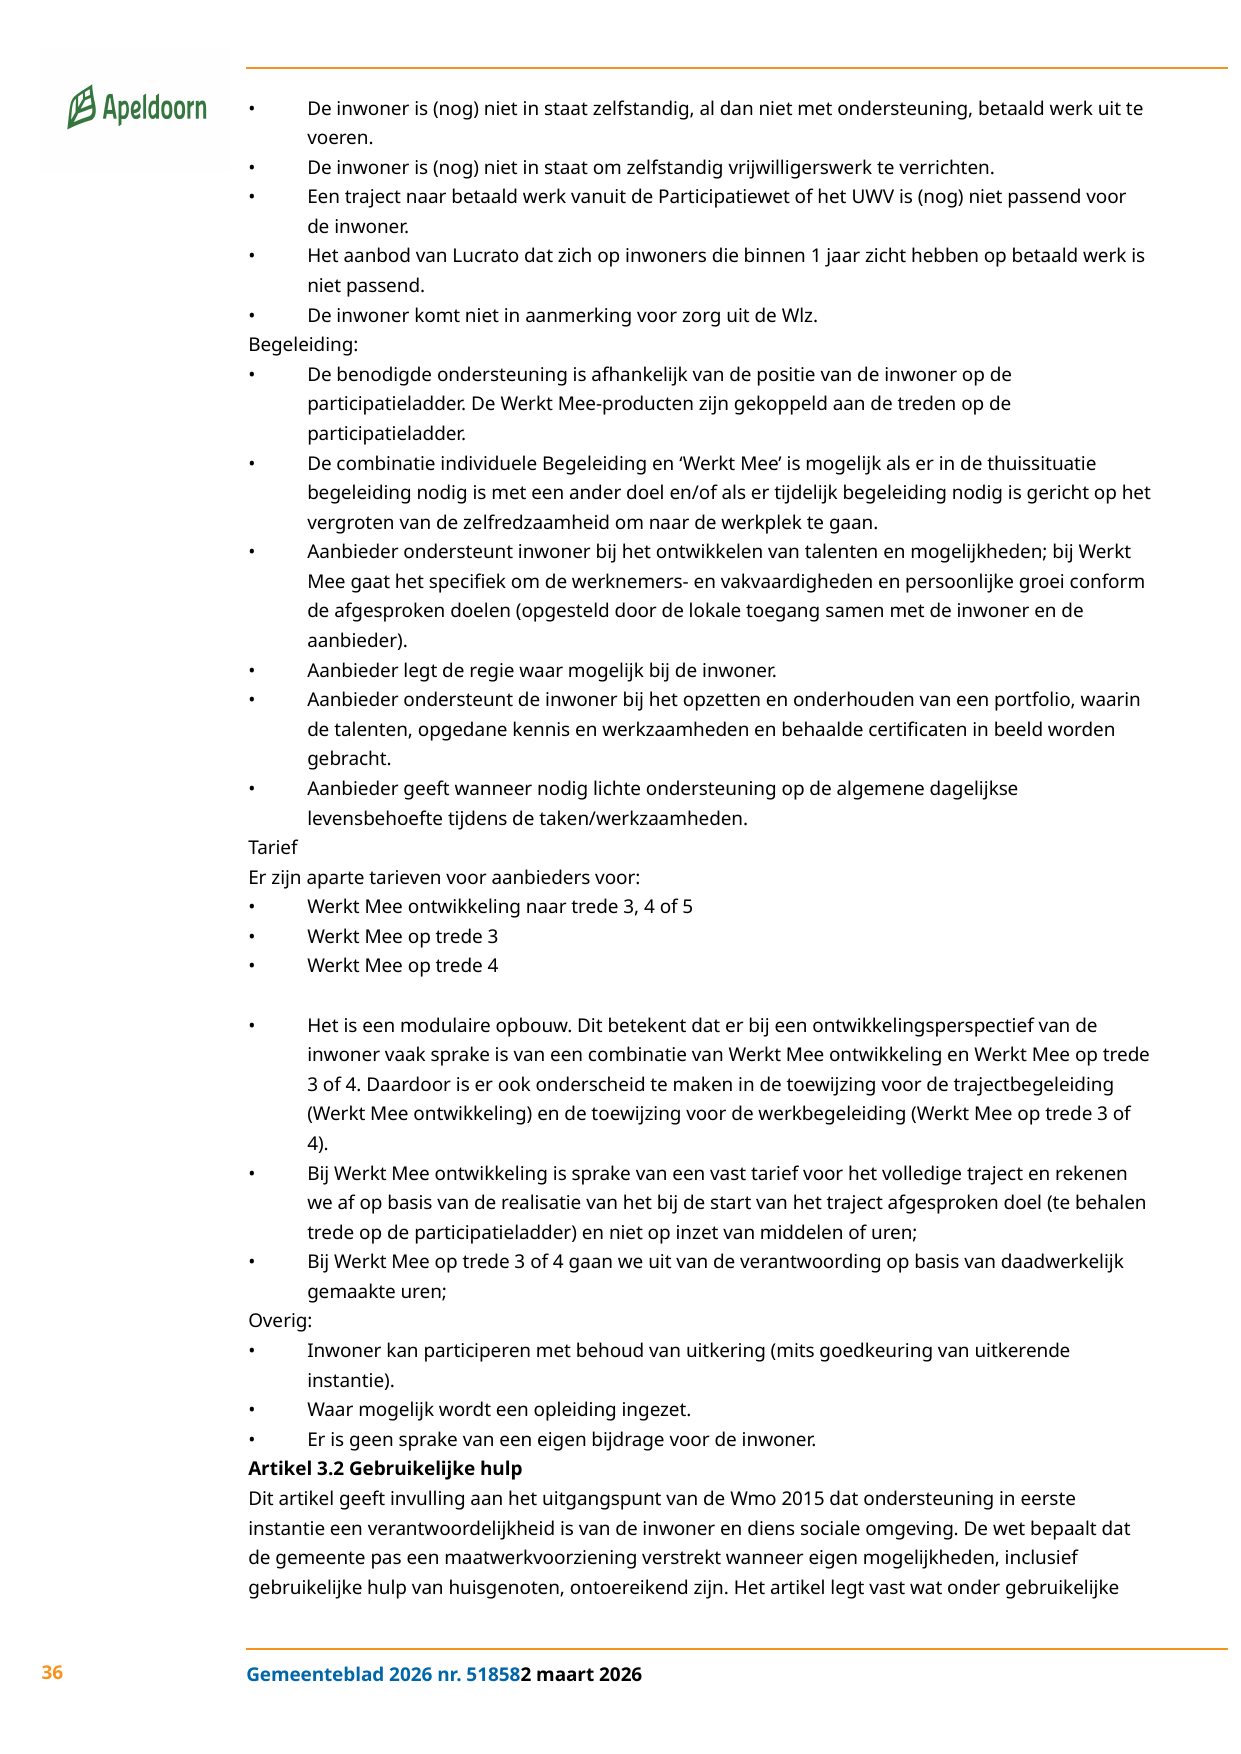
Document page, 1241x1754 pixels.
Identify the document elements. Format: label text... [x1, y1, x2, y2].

list Werkt Mee op trede 4 [248, 953, 1152, 978]
text Er zijn aparte tarieven voor aanbieders voor: [248, 864, 1152, 890]
list Werkt Mee ontwikkeling naar trede 3, 4 of 5 [248, 893, 1152, 919]
list Een traject naar betaald werk vanuit de Participatiewet of het UWV is (nog) niet passend voor de inwoner. [248, 183, 1152, 239]
list Aanbieder ondersteunt inwoner bij het ontwikkelen van talenten en mogelijkheden; bij Werkt Mee gaat het specifiek om de werknemers- en vakvaardigheden en persoonlijke groei conform de afgesproken doelen (opgesteld door de lokale toegang samen met de inwoner en de aanbieder). [248, 538, 1152, 653]
text Tarief [248, 834, 1152, 860]
list Het is een modulaire opbouw. Dit betekent dat er bij een ontwikkelingsperspectief van de inwoner vaak sprake is van een combinatie van Werkt Mee ontwikkeling en Werkt Mee op trede 3 of 4. Daardoor is er ook onderscheid te maken in de toewijzing voor de trajectbegeleiding (Werkt Mee ontwikkeling) en de toewijzing voor de werkbegeleiding (Werkt Mee op trede 3 of 4). [248, 1012, 1152, 1156]
list De inwoner is (nog) niet in staat om zelfstandig vrijwilligerswerk te verrichten. [248, 154, 1152, 180]
list De inwoner is (nog) niet in staat zelfstandig, al dan niet met ondersteuning, betaald werk uit te voeren. [248, 95, 1152, 150]
list Werkt Mee op trede 3 [248, 923, 1152, 949]
list Waar mogelijk wordt een opleiding ingezet. [248, 1396, 1152, 1422]
list De benodigde ondersteuning is afhankelijk van de positie van de inwoner op de participatieladder. De Werkt Mee-producten zijn gekoppeld aan de treden op de participatieladder. [248, 361, 1152, 446]
text Overig: [248, 1308, 1152, 1333]
list Er is geen sprake van een eigen bijdrage voor de inwoner. [248, 1426, 1152, 1452]
list Aanbieder legt de regie waar mogelijk bij de inwoner. [248, 657, 1152, 683]
text Artikel 3.2 Gebruikelijke hulp [248, 1456, 1152, 1481]
list De inwoner komt niet in aanmerking voor zorg uit de Wlz. [248, 302, 1152, 328]
list Inwoner kan participeren met behoud van uitkering (mits goedkeuring van uitkerende instantie). [248, 1337, 1152, 1393]
list Aanbieder ondersteunt de inwoner bij het opzetten en onderhouden van een portfolio, waarin de talenten, opgedane kennis en werkzaamheden en behaalde certificaten in beeld worden gebracht. [248, 686, 1152, 771]
list Bij Werkt Mee op trede 3 of 4 gaan we uit van de verantwoording op basis van daadwerkelijk gemaakte uren; [248, 1248, 1152, 1304]
text Dit artikel geeft invulling aan het uitgangspunt van de Wmo 2015 dat ondersteuning in eerste instantie een verantwoordelijkheid is van de inwoner en diens sociale omgeving. De wet bepaalt dat de gemeente pas een maatwerkvoorziening verstrekt wanneer eigen mogelijkheden, inclusief gebruikelijke hulp van huisgenoten, ontoereikend zijn. Het artikel legt vast wat onder gebruikelijke [248, 1485, 1152, 1600]
list Bij Werkt Mee ontwikkeling is sprake van een vast tarief voor het volledige traject en rekenen we af op basis van de realisatie van het bij de start van het traject afgesproken doel (te behalen trede op de participatieladder) en niet op inzet van middelen of uren; [248, 1160, 1152, 1245]
list De combinatie individuele Begeleiding en ‘Werkt Mee’ is mogelijk als er in de thuissituatie begeleiding nodig is met een ander doel en/of als er tijdelijk begeleiding nodig is gericht op het vergroten van de zelfredzaamheid om naar de werkplek te gaan. [248, 450, 1152, 535]
list Het aanbod van Lucrato dat zich op inwoners die binnen 1 jaar zicht hebben op betaald werk is niet passend. [248, 243, 1152, 298]
list Aanbieder geeft wanneer nodig lichte ondersteuning op de algemene dagelijkse levensbehoefte tijdens de taken/werkzaamheden. [248, 775, 1152, 831]
picture [41, 47, 231, 172]
text Begeleiding: [248, 331, 1152, 357]
